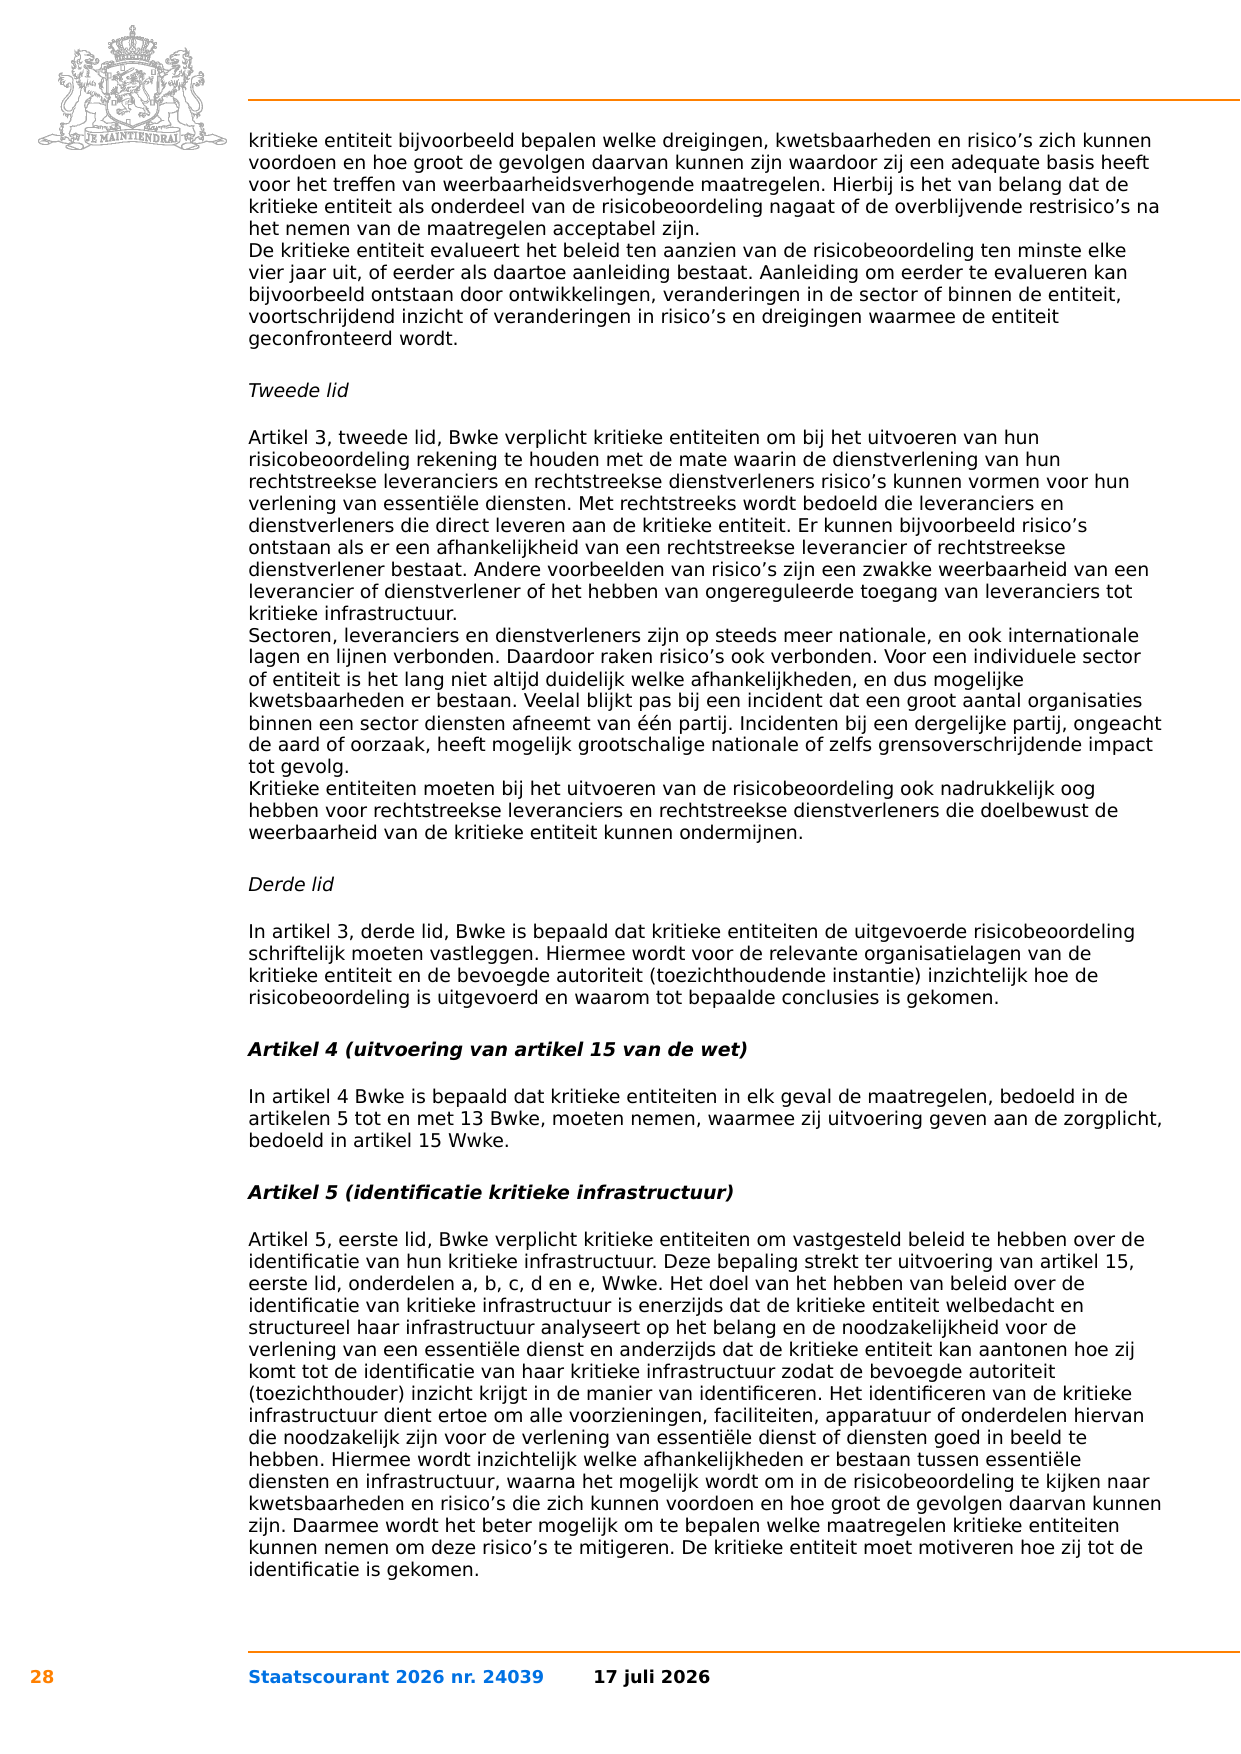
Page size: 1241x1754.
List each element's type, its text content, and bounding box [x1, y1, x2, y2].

subtitle Artikel 5 (identificatie kritieke infrastructuur) [248, 1182, 1163, 1204]
subtitle Derde lid [248, 874, 1163, 896]
subtitle Artikel 4 (uitvoering van artikel 15 van de wet) [248, 1039, 1163, 1061]
text Kritieke entiteiten moeten bij het uitvoeren van de risicobeoordeling ook nadrukkelijk oog hebben voor rechtstreekse leveranciers en rechtstreekse dienstverleners die doelbewust de weerbaarheid van de kritieke entiteit kunnen ondermijnen. [248, 778, 1163, 844]
text In artikel 4 Bwke is bepaald dat kritieke entiteiten in elk geval de maatregelen, bedoeld in de artikelen 5 tot en met 13 Bwke, moeten nemen, waarmee zij uitvoering geven aan de zorgplicht, bedoeld in artikel 15 Wwke. [248, 1086, 1163, 1152]
text kritieke entiteit bijvoorbeeld bepalen welke dreigingen, kwetsbaarheden en risico’s zich kunnen voordoen en hoe groot de gevolgen daarvan kunnen zijn waardoor zij een adequate basis heeft voor het treffen van weerbaarheidsverhogende maatregelen. Hierbij is het van belang dat de kritieke entiteit als onderdeel van de risicobeoordeling nagaat of de overblijvende restrisico’s na het nemen van de maatregelen acceptabel zijn. [248, 130, 1163, 240]
text Artikel 3, tweede lid, Bwke verplicht kritieke entiteiten om bij het uitvoeren van hun risicobeoordeling rekening te houden met de mate waarin de dienstverlening van hun rechtstreekse leveranciers en rechtstreekse dienstverleners risico’s kunnen vormen voor hun verlening van essentiële diensten. Met rechtstreeks wordt bedoeld die leveranciers en dienstverleners die direct leveren aan de kritieke entiteit. Er kunnen bijvoorbeeld risico’s ontstaan als er een afhankelijkheid van een rechtstreekse leverancier of rechtstreekse dienstverlener bestaat. Andere voorbeelden van risico’s zijn een zwakke weerbaarheid van een leverancier of dienstverlener of het hebben van ongereguleerde toegang van leveranciers tot kritieke infrastructuur. [248, 427, 1163, 624]
subtitle Tweede lid [248, 380, 1163, 402]
text In artikel 3, derde lid, Bwke is bepaald dat kritieke entiteiten de uitgevoerde risicobeoordeling schriftelijk moeten vastleggen. Hiermee wordt voor de relevante organisatielagen van de kritieke entiteit en de bevoegde autoriteit (toezichthoudende instantie) inzichtelijk hoe de risicobeoordeling is uitgevoerd en waarom tot bepaalde conclusies is gekomen. [248, 921, 1163, 1009]
text Artikel 5, eerste lid, Bwke verplicht kritieke entiteiten om vastgesteld beleid te hebben over de identificatie van hun kritieke infrastructuur. Deze bepaling strekt ter uitvoering van artikel 15, eerste lid, onderdelen a, b, c, d en e, Wwke. Het doel van het hebben van beleid over de identificatie van kritieke infrastructuur is enerzijds dat de kritieke entiteit welbedacht en structureel haar infrastructuur analyseert op het belang en de noodzakelijkheid voor de verlening van een essentiële dienst en anderzijds dat de kritieke entiteit kan aantonen hoe zij komt tot de identificatie van haar kritieke infrastructuur zodat de bevoegde autoriteit (toezichthouder) inzicht krijgt in de manier van identificeren. Het identificeren van de kritieke infrastructuur dient ertoe om alle voorzieningen, faciliteiten, apparatuur of onderdelen hiervan die noodzakelijk zijn voor de verlening van essentiële dienst of diensten goed in beeld te hebben. Hiermee wordt inzichtelijk welke afhankelijkheden er bestaan tussen essentiële diensten en infrastructuur, waarna het mogelijk wordt om in de risicobeoordeling te kijken naar kwetsbaarheden en risico’s die zich kunnen voordoen en hoe groot de gevolgen daarvan kunnen zijn. Daarmee wordt het beter mogelijk om te bepalen welke maatregelen kritieke entiteiten kunnen nemen om deze risico’s te mitigeren. De kritieke entiteit moet motiveren hoe zij tot de identificatie is gekomen. [248, 1229, 1163, 1581]
text Sectoren, leveranciers en dienstverleners zijn op steeds meer nationale, en ook internationale lagen en lijnen verbonden. Daardoor raken risico’s ook verbonden. Voor een individuele sector of entiteit is het lang niet altijd duidelijk welke afhankelijkheden, en dus mogelijke kwetsbaarheden er bestaan. Veelal blijkt pas bij een incident dat een groot aantal organisaties binnen een sector diensten afneemt van één partij. Incidenten bij een dergelijke partij, ongeacht de aard of oorzaak, heeft mogelijk grootschalige nationale of zelfs grensoverschrijdende impact tot gevolg. [248, 624, 1163, 778]
text De kritieke entiteit evalueert het beleid ten aanzien van de risicobeoordeling ten minste elke vier jaar uit, of eerder als daartoe aanleiding bestaat. Aanleiding om eerder te evalueren kan bijvoorbeeld ontstaan door ontwikkelingen, veranderingen in de sector of binnen de entiteit, voortschrijdend inzicht of veranderingen in risico’s en dreigingen waarmee de entiteit geconfronteerd wordt. [248, 240, 1163, 350]
picture [38, 25, 227, 150]
